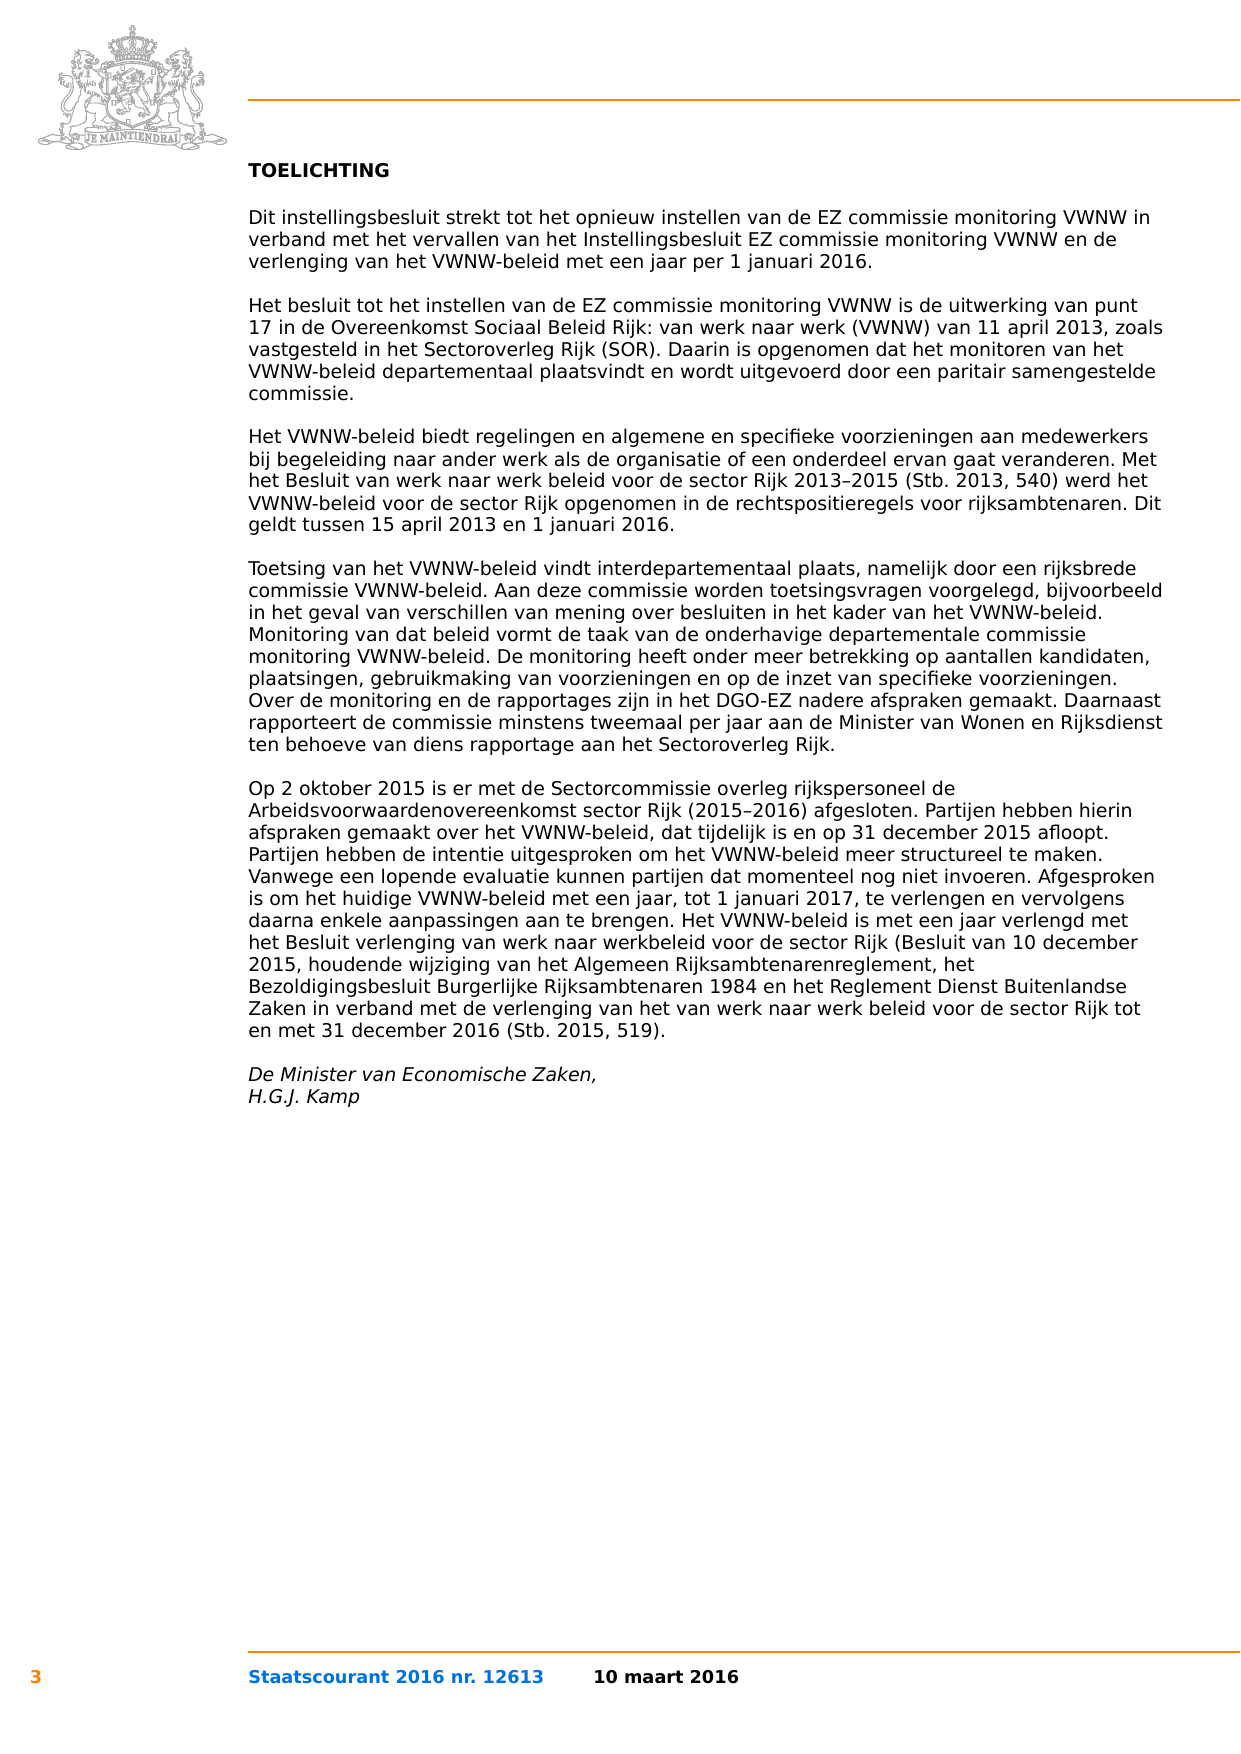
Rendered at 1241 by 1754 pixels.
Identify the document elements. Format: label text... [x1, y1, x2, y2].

picture [38, 25, 227, 150]
text Dit instellingsbesluit strekt tot het opnieuw instellen van de EZ commissie monitoring VWNW in verband met het vervallen van het Instellingsbesluit EZ commissie monitoring VWNW en de verlenging van het VWNW-beleid met een jaar per 1 januari 2016. [248, 207, 1163, 273]
text Toetsing van het VWNW-beleid vindt interdepartementaal plaats, namelijk door een rijksbrede commissie VWNW-beleid. Aan deze commissie worden toetsingsvragen voorgelegd, bijvoorbeeld in het geval van verschillen van mening over besluiten in het kader van het VWNW-beleid. [248, 558, 1163, 624]
text Het VWNW-beleid biedt regelingen en algemene en specifieke voorzieningen aan medewerkers bij begeleiding naar ander werk als de organisatie of een onderdeel ervan gaat veranderen. Met het Besluit van werk naar werk beleid voor de sector Rijk 2013–2015 (Stb. 2013, 540) werd het VWNW-beleid voor de sector Rijk opgenomen in de rechtspositieregels voor rijksambtenaren. Dit geldt tussen 15 april 2013 en 1 januari 2016. [248, 426, 1163, 536]
text Het besluit tot het instellen van de EZ commissie monitoring VWNW is de uitwerking van punt 17 in de Overeenkomst Sociaal Beleid Rijk: van werk naar werk (VWNW) van 11 april 2013, zoals vastgesteld in het Sectoroverleg Rijk (SOR). Daarin is opgenomen dat het monitoren van het VWNW-beleid departementaal plaatsvindt en wordt uitgevoerd door een paritair samengestelde commissie. [248, 295, 1163, 404]
text Op 2 oktober 2015 is er met de Sectorcommissie overleg rijkspersoneel de Arbeidsvoorwaardenovereenkomst sector Rijk (2015–2016) afgesloten. Partijen hebben hierin afspraken gemaakt over het VWNW-beleid, dat tijdelijk is en op 31 december 2015 afloopt. Partijen hebben de intentie uitgesproken om het VWNW-beleid meer structureel te maken. Vanwege een lopende evaluatie kunnen partijen dat momenteel nog niet invoeren. Afgesproken is om het huidige VWNW-beleid met een jaar, tot 1 januari 2017, te verlengen en vervolgens daarna enkele aanpassingen aan te brengen. Het VWNW-beleid is met een jaar verlengd met het Besluit verlenging van werk naar werkbeleid voor de sector Rijk (Besluit van 10 december 2015, houdende wijziging van het Algemeen Rijksambtenarenreglement, het Bezoldigingsbesluit Burgerlijke Rijksambtenaren 1984 en het Reglement Dienst Buitenlandse Zaken in verband met de verlenging van het van werk naar werk beleid voor de sector Rijk tot en met 31 december 2016 (Stb. 2015, 519). [248, 778, 1163, 1042]
text Monitoring van dat beleid vormt de taak van de onderhavige departementale commissie monitoring VWNW-beleid. De monitoring heeft onder meer betrekking op aantallen kandidaten, plaatsingen, gebruikmaking van voorzieningen en op de inzet van specifieke voorzieningen. Over de monitoring en de rapportages zijn in het DGO-EZ nadere afspraken gemaakt. Daarnaast rapporteert de commissie minstens tweemaal per jaar aan de Minister van Wonen en Rijksdienst ten behoeve van diens rapportage aan het Sectoroverleg Rijk. [248, 624, 1163, 756]
subtitle TOELICHTING [248, 160, 1163, 182]
text De Minister van Economische Zaken, H.G.J. Kamp [248, 1063, 1163, 1107]
